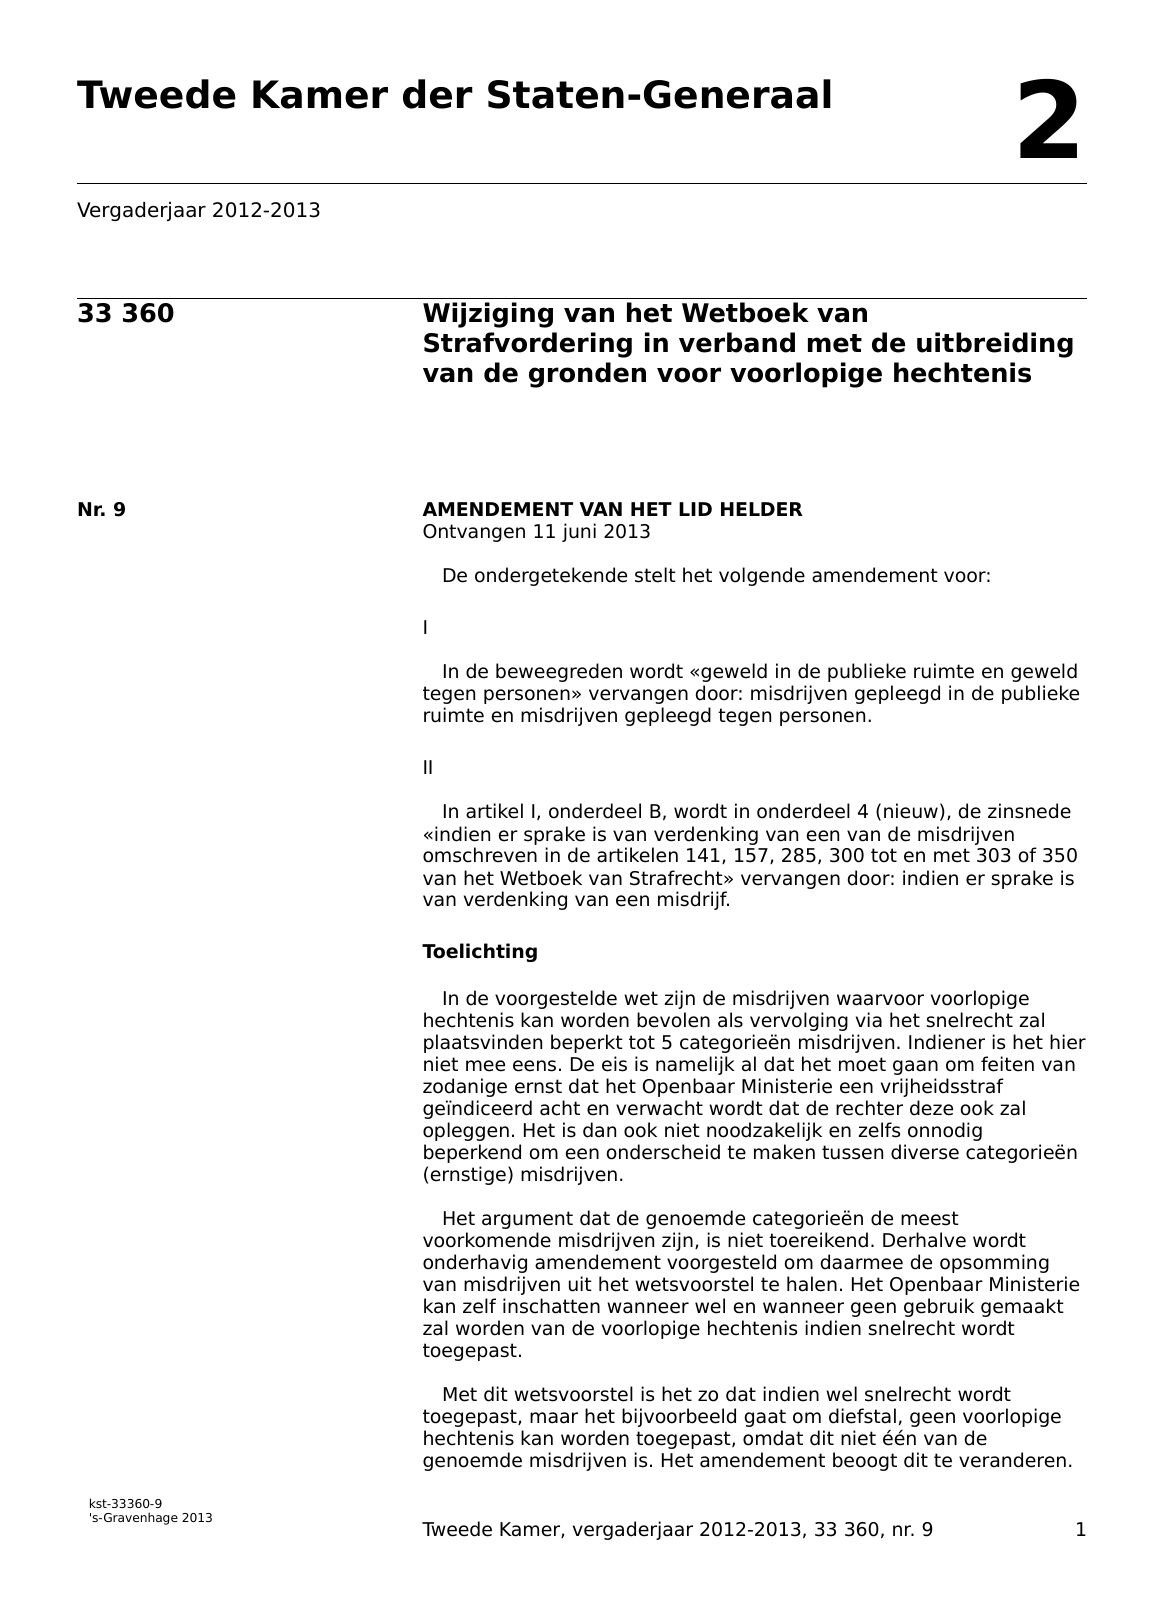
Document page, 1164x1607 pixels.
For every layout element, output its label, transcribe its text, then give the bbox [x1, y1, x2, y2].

subtitle Nr. 9 AMENDEMENT VAN HET LID HELDER [77, 499, 1087, 521]
text kst-33360-9 [88, 1497, 323, 1511]
text In de beweegreden wordt «geweld in de publieke ruimte en geweld tegen personen» vervangen door: misdrijven gepleegd in de publieke ruimte en misdrijven gepleegd tegen personen. [422, 661, 1087, 727]
table_header 2 [886, 59, 1087, 183]
text De ondergetekende stelt het volgende amendement voor: [422, 565, 1087, 587]
table_header Tweede Kamer der Staten-Generaal [77, 59, 886, 183]
subtitle II [422, 757, 1087, 779]
text Ontvangen 11 juni 2013 [422, 521, 1087, 543]
table_cell Vergaderjaar 2012-2013 [77, 184, 1087, 298]
text In de voorgestelde wet zijn de misdrijven waarvoor voorlopige hechtenis kan worden bevolen als vervolging via het snelrecht zal plaatsvinden beperkt tot 5 categorieën misdrijven. Indiener is het hier niet mee eens. De eis is namelijk al dat het moet gaan om feiten van zodanige ernst dat het Openbaar Ministerie een vrijheidsstraf geïndiceerd acht en verwacht wordt dat de rechter deze ook zal opleggen. Het is dan ook niet noodzakelijk en zelfs onnodig beperkend om een onderscheid te maken tussen diverse categorieën (ernstige) misdrijven. [422, 988, 1087, 1186]
text Het argument dat de genoemde categorieën de meest voorkomende misdrijven zijn, is niet toereikend. Derhalve wordt onderhavig amendement voorgesteld om daarmee de opsomming van misdrijven uit het wetsvoorstel te halen. Het Openbaar Ministerie kan zelf inschatten wanneer wel en wanneer geen gebruik gemaakt zal worden van de voorlopige hechtenis indien snelrecht wordt toegepast. [422, 1208, 1087, 1362]
text In artikel I, onderdeel B, wordt in onderdeel 4 (nieuw), de zinsnede «indien er sprake is van verdenking van een van de misdrijven omschreven in de artikelen 141, 157, 285, 300 tot en met 303 of 350 van het Wetboek van Strafrecht» vervangen door: indien er sprake is van verdenking van een misdrijf. [422, 801, 1087, 911]
text Met dit wetsvoorstel is het zo dat indien wel snelrecht wordt toegepast, maar het bijvoorbeeld gaat om diefstal, geen voorlopige hechtenis kan worden toegepast, omdat dit niet één van de genoemde misdrijven is. Het amendement beoogt dit te veranderen. [422, 1384, 1087, 1472]
subtitle I [422, 617, 1087, 639]
subtitle Toelichting [422, 941, 1087, 963]
subtitle 33 360 Wijziging van het Wetboek van Strafvordering in verband met de uitbreiding van de gronden voor voorlopige hechtenis [77, 299, 1087, 388]
text 's-Gravenhage 2013 [88, 1511, 323, 1525]
